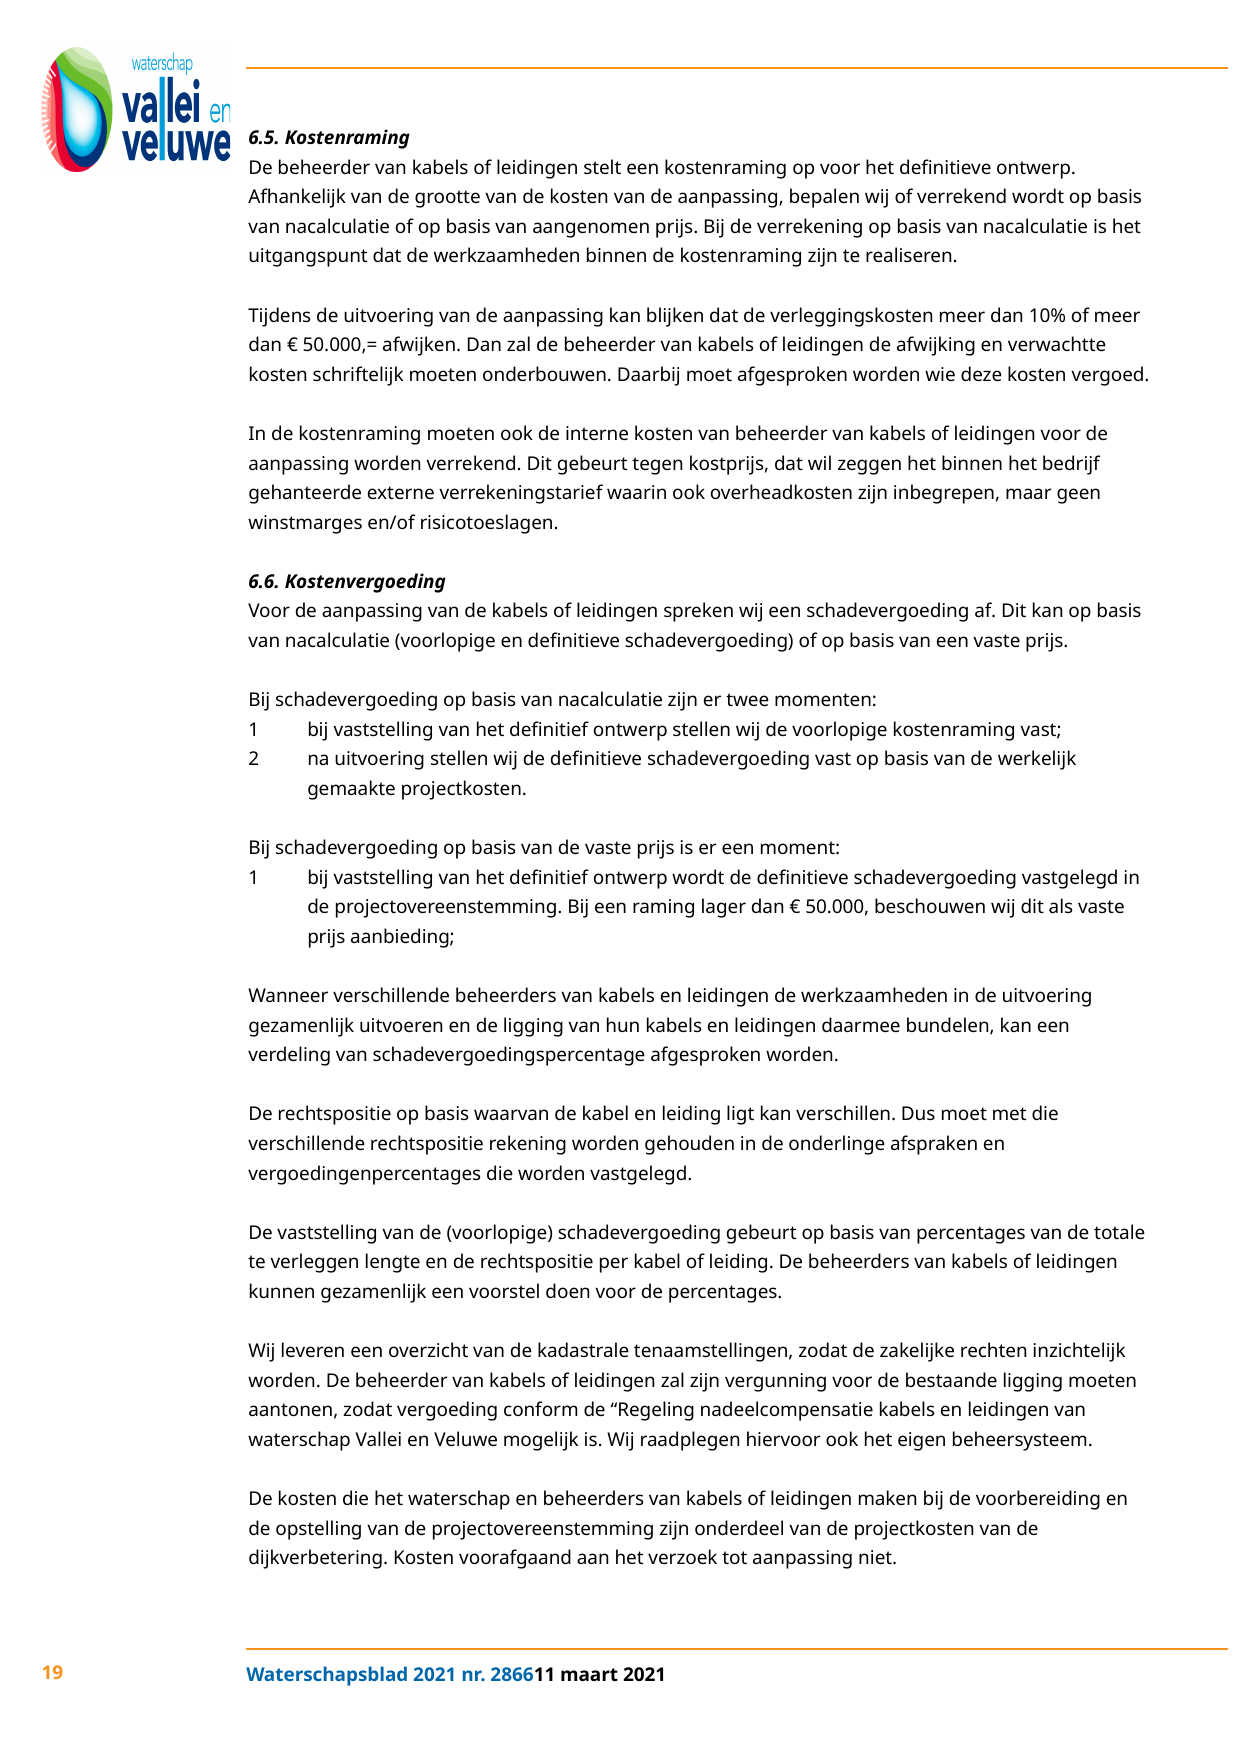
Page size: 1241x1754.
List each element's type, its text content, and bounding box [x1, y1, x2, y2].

text Wij leveren een overzicht van de kadastrale tenaamstellingen, zodat de zakelijke rechten inzichtelijk worden. De beheerder van kabels of leidingen zal zijn vergunning voor de bestaande ligging moeten aantonen, zodat vergoeding conform de “Regeling nadeelcompensatie kabels en leidingen van waterschap Vallei en Veluwe mogelijk is. Wij raadplegen hiervoor ook het eigen beheersysteem. [248, 1337, 1152, 1452]
text De rechtspositie op basis waarvan de kabel en leiding ligt kan verschillen. Dus moet met die verschillende rechtspositie rekening worden gehouden in de onderlinge afspraken en vergoedingenpercentages die worden vastgelegd. [248, 1101, 1152, 1186]
text De vaststelling van de (voorlopige) schadevergoeding gebeurt op basis van percentages van de totale te verleggen lengte en de rechtspositie per kabel of leiding. De beheerders van kabels of leidingen kunnen gezamenlijk een voorstel doen voor de percentages. [248, 1219, 1152, 1304]
picture [41, 47, 231, 172]
text De beheerder van kabels of leidingen stelt een kostenraming op voor het definitieve ontwerp. Afhankelijk van de grootte van de kosten van de aanpassing, bepalen wij of verrekend wordt op basis van nacalculatie of op basis van aangenomen prijs. Bij de verrekening op basis van nacalculatie is het uitgangspunt dat de werkzaamheden binnen de kostenraming zijn te realiseren. [248, 154, 1152, 268]
list na uitvoering stellen wij de definitieve schadevergoeding vast op basis van de werkelijk gemaakte projectkosten. [248, 746, 1152, 801]
text Voor de aanpassing van de kabels of leidingen spreken wij een schadevergoeding af. Dit kan op basis van nacalculatie (voorlopige en definitieve schadevergoeding) of op basis van een vaste prijs. [248, 598, 1152, 653]
text 6.5. Kostenraming [248, 124, 1152, 150]
list bij vaststelling van het definitief ontwerp stellen wij de voorlopige kostenraming vast; [248, 716, 1152, 742]
text Wanneer verschillende beheerders van kabels en leidingen de werkzaamheden in de uitvoering gezamenlijk uitvoeren en de ligging van hun kabels en leidingen daarmee bundelen, kan een verdeling van schadevergoedingspercentage afgesproken worden. [248, 982, 1152, 1067]
text De kosten die het waterschap en beheerders van kabels of leidingen maken bij de voorbereiding en de opstelling van de projectovereenstemming zijn onderdeel van de projectkosten van de dijkverbetering. Kosten voorafgaand aan het verzoek tot aanpassing niet. [248, 1485, 1152, 1570]
text Tijdens de uitvoering van de aanpassing kan blijken dat de verleggingskosten meer dan 10% of meer dan € 50.000,= afwijken. Dan zal de beheerder van kabels of leidingen de afwijking en verwachtte kosten schriftelijk moeten onderbouwen. Daarbij moet afgesproken worden wie deze kosten vergoed. [248, 302, 1152, 387]
list bij vaststelling van het definitief ontwerp wordt de definitieve schadevergoeding vastgelegd in de projectovereenstemming. Bij een raming lager dan € 50.000, beschouwen wij dit als vaste prijs aanbieding; [248, 864, 1152, 949]
text Bij schadevergoeding op basis van nacalculatie zijn er twee momenten: [248, 686, 1152, 712]
text In de kostenraming moeten ook de interne kosten van beheerder van kabels of leidingen voor de aanpassing worden verrekend. Dit gebeurt tegen kostprijs, dat wil zeggen het binnen het bedrijf gehanteerde externe verrekeningstarief waarin ook overheadkosten zijn inbegrepen, maar geen winstmarges en/of risicotoeslagen. [248, 420, 1152, 535]
text 6.6. Kostenvergoeding [248, 568, 1152, 594]
text Bij schadevergoeding op basis van de vaste prijs is er een moment: [248, 834, 1152, 860]
